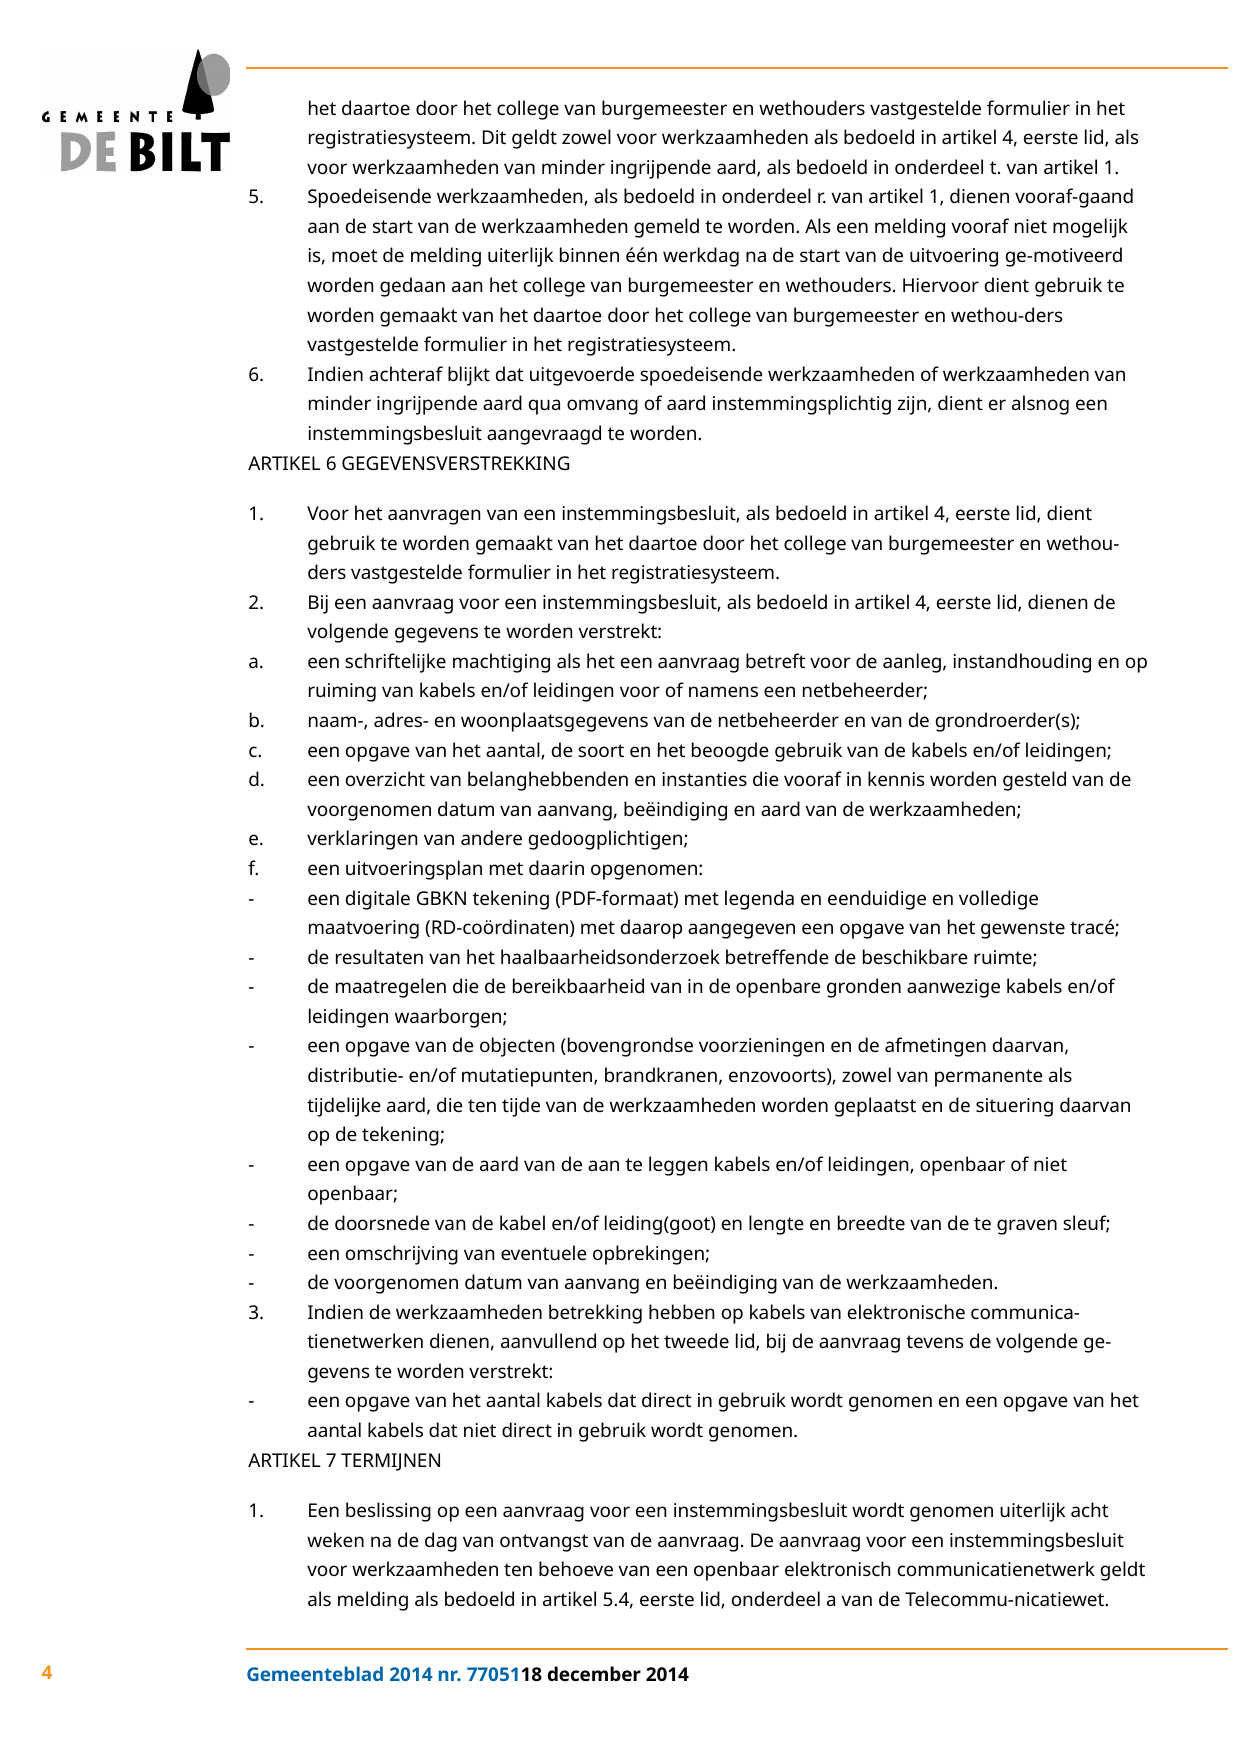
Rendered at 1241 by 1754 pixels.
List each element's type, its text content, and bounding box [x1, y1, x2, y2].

list een opgave van het aantal, de soort en het beoogde gebruik van de kabels en/of leidingen; [248, 737, 1152, 763]
text ARTIKEL 6 GEGEVENSVERSTREKKING [248, 450, 1152, 476]
list verklaringen van andere gedoogplichtigen; [248, 826, 1152, 851]
list Voor het aanvragen van een instemmingsbesluit, als bedoeld in artikel 4, eerste lid, dient gebruik te worden gemaakt van het daartoe door het college van burgemeester en wethou-ders vastgestelde formulier in het registratiesysteem. [248, 500, 1152, 585]
text ARTIKEL 7 TERMIJNEN [248, 1447, 1152, 1473]
list Spoedeisende werkzaamheden, als bedoeld in onderdeel r. van artikel 1, dienen vooraf-gaand aan de start van de werkzaamheden gemeld te worden. Als een melding vooraf niet mogelijk is, moet de melding uiterlijk binnen één werkdag na de start van de uitvoering ge-motiveerd worden gedaan aan het college van burgemeester en wethouders. Hiervoor dient gebruik te worden gemaakt van het daartoe door het college van burgemeester en wethou-ders vastgestelde formulier in het registratiesysteem. [248, 183, 1152, 357]
list het daartoe door het college van burgemeester en wethouders vastgestelde formulier in het registratiesysteem. Dit geldt zowel voor werkzaamheden als bedoeld in artikel 4, eerste lid, als voor werkzaamheden van minder ingrijpende aard, als bedoeld in onderdeel t. van artikel 1. [248, 95, 1152, 180]
list een opgave van het aantal kabels dat direct in gebruik wordt genomen en een opgave van het aantal kabels dat niet direct in gebruik wordt genomen. [248, 1388, 1152, 1443]
list een opgave van de objecten (bovengrondse voorzieningen en de afmetingen daarvan, distributie- en/of mutatiepunten, brandkranen, enzovoorts), zowel van permanente als tijdelijke aard, die ten tijde van de werkzaamheden worden geplaatst en de situering daarvan op de tekening; [248, 1033, 1152, 1147]
list de resultaten van het haalbaarheidsonderzoek betreffende de beschikbare ruimte; [248, 944, 1152, 970]
list Bij een aanvraag voor een instemmingsbesluit, als bedoeld in artikel 4, eerste lid, dienen de volgende gegevens te worden verstrekt: [248, 589, 1152, 644]
list een opgave van de aard van de aan te leggen kabels en/of leidingen, openbaar of niet openbaar; [248, 1151, 1152, 1206]
list een digitale GBKN tekening (PDF-formaat) met legenda en eenduidige en volledige maatvoering (RD-coördinaten) met daarop aangegeven een opgave van het gewenste tracé; [248, 885, 1152, 940]
list Een beslissing op een aanvraag voor een instemmingsbesluit wordt genomen uiterlijk acht weken na de dag van ontvangst van de aanvraag. De aanvraag voor een instemmingsbesluit voor werkzaamheden ten behoeve van een openbaar elektronisch communicatienetwerk geldt als melding als bedoeld in artikel 5.4, eerste lid, onderdeel a van de Telecommu-nicatiewet. [248, 1497, 1152, 1612]
list naam-, adres- en woonplaatsgegevens van de netbeheerder en van de grondroerder(s); [248, 707, 1152, 733]
list Indien de werkzaamheden betrekking hebben op kabels van elektronische communica-tienetwerken dienen, aanvullend op het tweede lid, bij de aanvraag tevens de volgende ge-gevens te worden verstrekt: [248, 1299, 1152, 1384]
picture [41, 47, 231, 172]
list een overzicht van belanghebbenden en instanties die vooraf in kennis worden gesteld van de voorgenomen datum van aanvang, beëindiging en aard van de werkzaamheden; [248, 766, 1152, 822]
list de doorsnede van de kabel en/of leiding(goot) en lengte en breedte van de te graven sleuf; [248, 1210, 1152, 1236]
list een omschrijving van eventuele opbrekingen; [248, 1240, 1152, 1266]
list een uitvoeringsplan met daarin opgenomen: [248, 855, 1152, 881]
list de maatregelen die de bereikbaarheid van in de openbare gronden aanwezige kabels en/of leidingen waarborgen; [248, 973, 1152, 1029]
list de voorgenomen datum van aanvang en beëindiging van de werkzaamheden. [248, 1269, 1152, 1295]
list Indien achteraf blijkt dat uitgevoerde spoedeisende werkzaamheden of werkzaamheden van minder ingrijpende aard qua omvang of aard instemmingsplichtig zijn, dient er alsnog een instemmingsbesluit aangevraagd te worden. [248, 361, 1152, 446]
list een schriftelijke machtiging als het een aanvraag betreft voor de aanleg, instandhouding en op ruiming van kabels en/of leidingen voor of namens een netbeheerder; [248, 648, 1152, 703]
